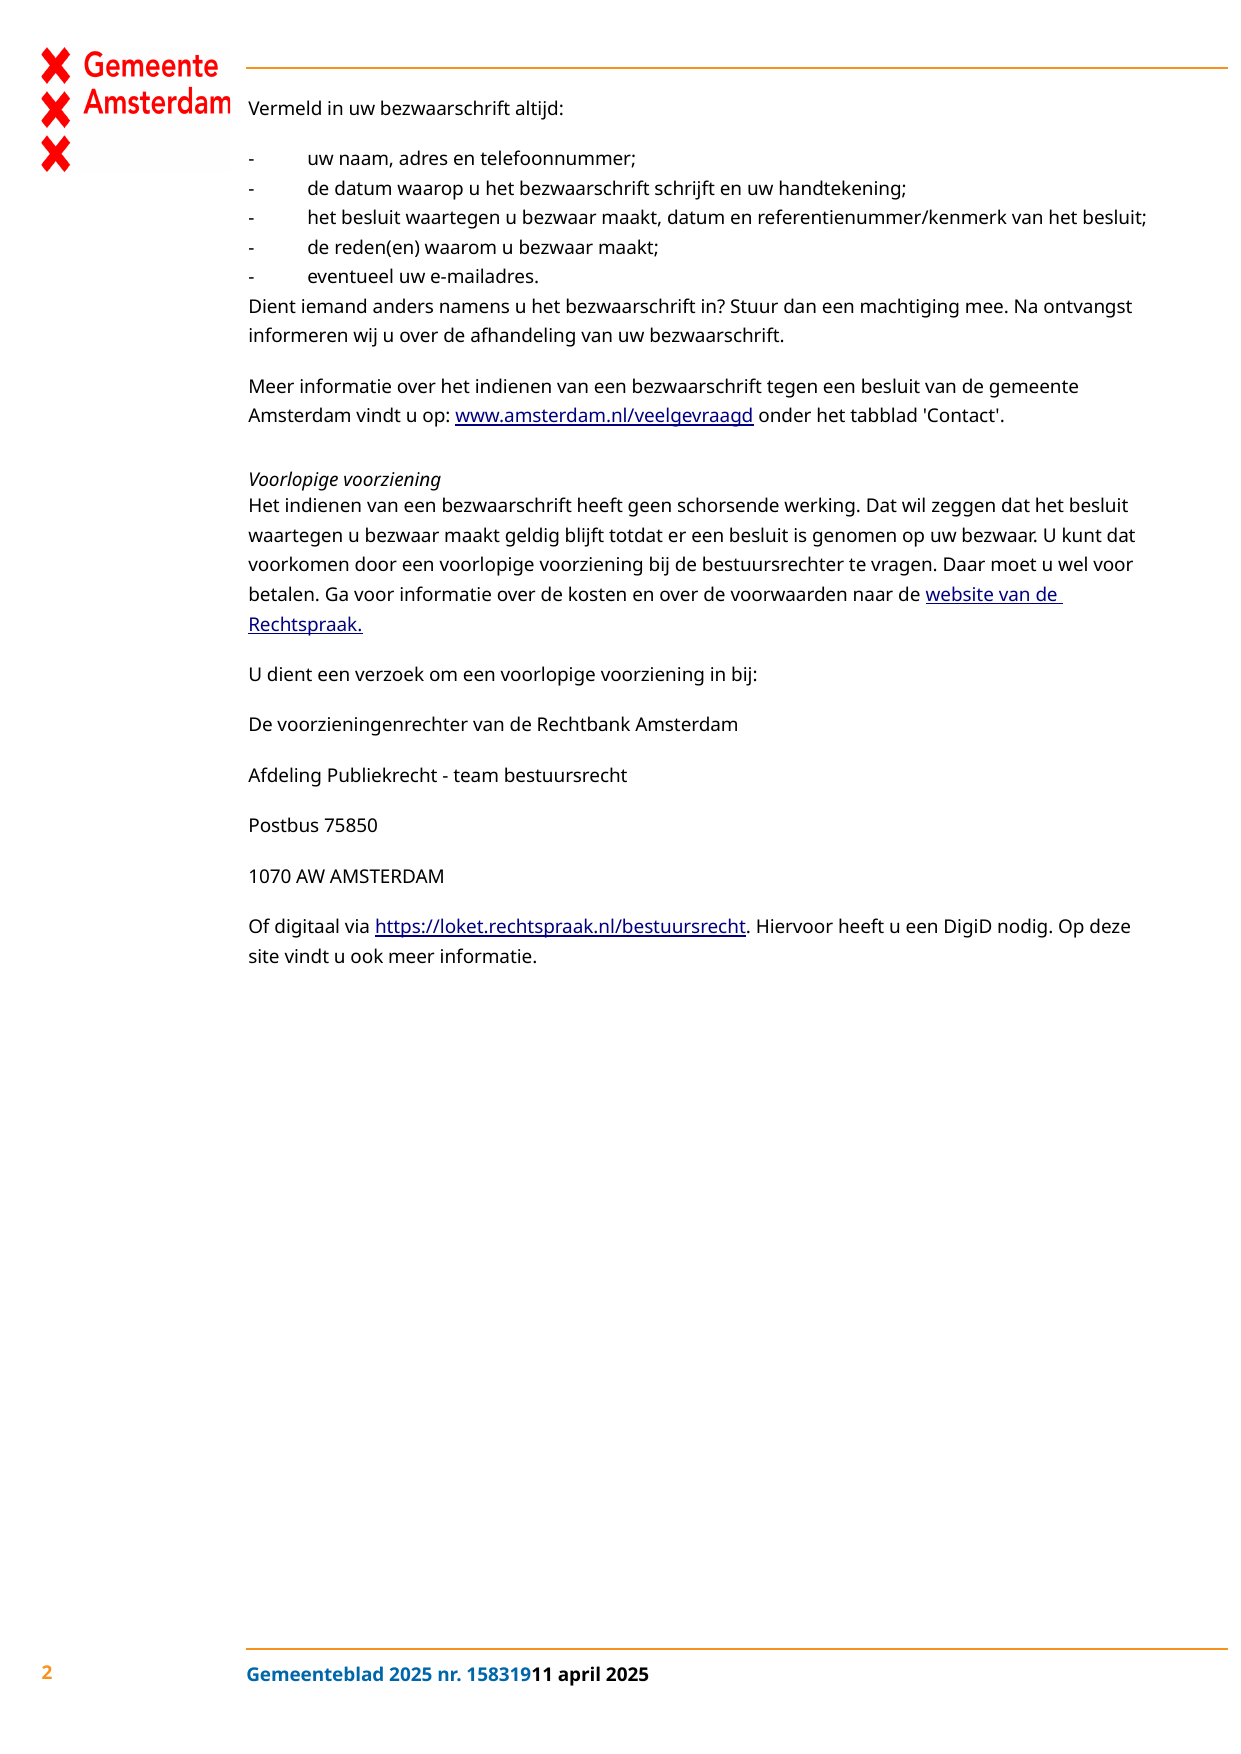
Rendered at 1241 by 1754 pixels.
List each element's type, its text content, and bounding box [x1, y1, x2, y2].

list de datum waarop u het bezwaarschrift schrijft en uw handtekening; [248, 175, 1152, 201]
text U dient een verzoek om een voorlopige voorziening in bij: [248, 661, 1152, 687]
text Vermeld in uw bezwaarschrift altijd: [248, 95, 1152, 121]
list uw naam, adres en telefoonnummer; [248, 145, 1152, 171]
text Of digitaal via https://loket.rechtspraak.nl/bestuursrecht. Hiervoor heeft u een DigiD nodig. Op deze site vindt u ook meer informatie. [248, 913, 1152, 968]
text Dient iemand anders namens u het bezwaarschrift in? Stuur dan een machtiging mee. Na ontvangst informeren wij u over de afhandeling van uw bezwaarschrift. [248, 293, 1152, 348]
list eventueel uw e-mailadres. [248, 263, 1152, 289]
text Afdeling Publiekrecht - team bestuursrecht [248, 762, 1152, 788]
picture [41, 47, 231, 172]
list het besluit waartegen u bezwaar maakt, datum en referentienummer/kenmerk van het besluit; [248, 204, 1152, 230]
text 1070 AW AMSTERDAM [248, 863, 1152, 888]
text Het indienen van een bezwaarschrift heeft geen schorsende werking. Dat wil zeggen dat het besluit waartegen u bezwaar maakt geldig blijft totdat er een besluit is genomen op uw bezwaar. U kunt dat voorkomen door een voorlopige voorziening bij de bestuursrechter te vragen. Daar moet u wel voor betalen. Ga voor informatie over de kosten en over de voorwaarden naar de website van de Rechtspraak. [248, 492, 1152, 636]
text Meer informatie over het indienen van een bezwaarschrift tegen een besluit van de gemeente Amsterdam vindt u op: www.amsterdam.nl/veelgevraagd onder het tabblad 'Contact'. [248, 373, 1152, 428]
text Postbus 75850 [248, 812, 1152, 838]
text De voorzieningenrechter van de Rechtbank Amsterdam [248, 712, 1152, 737]
list de reden(en) waarom u bezwaar maakt; [248, 234, 1152, 260]
text Voorlopige voorziening [248, 467, 1152, 492]
